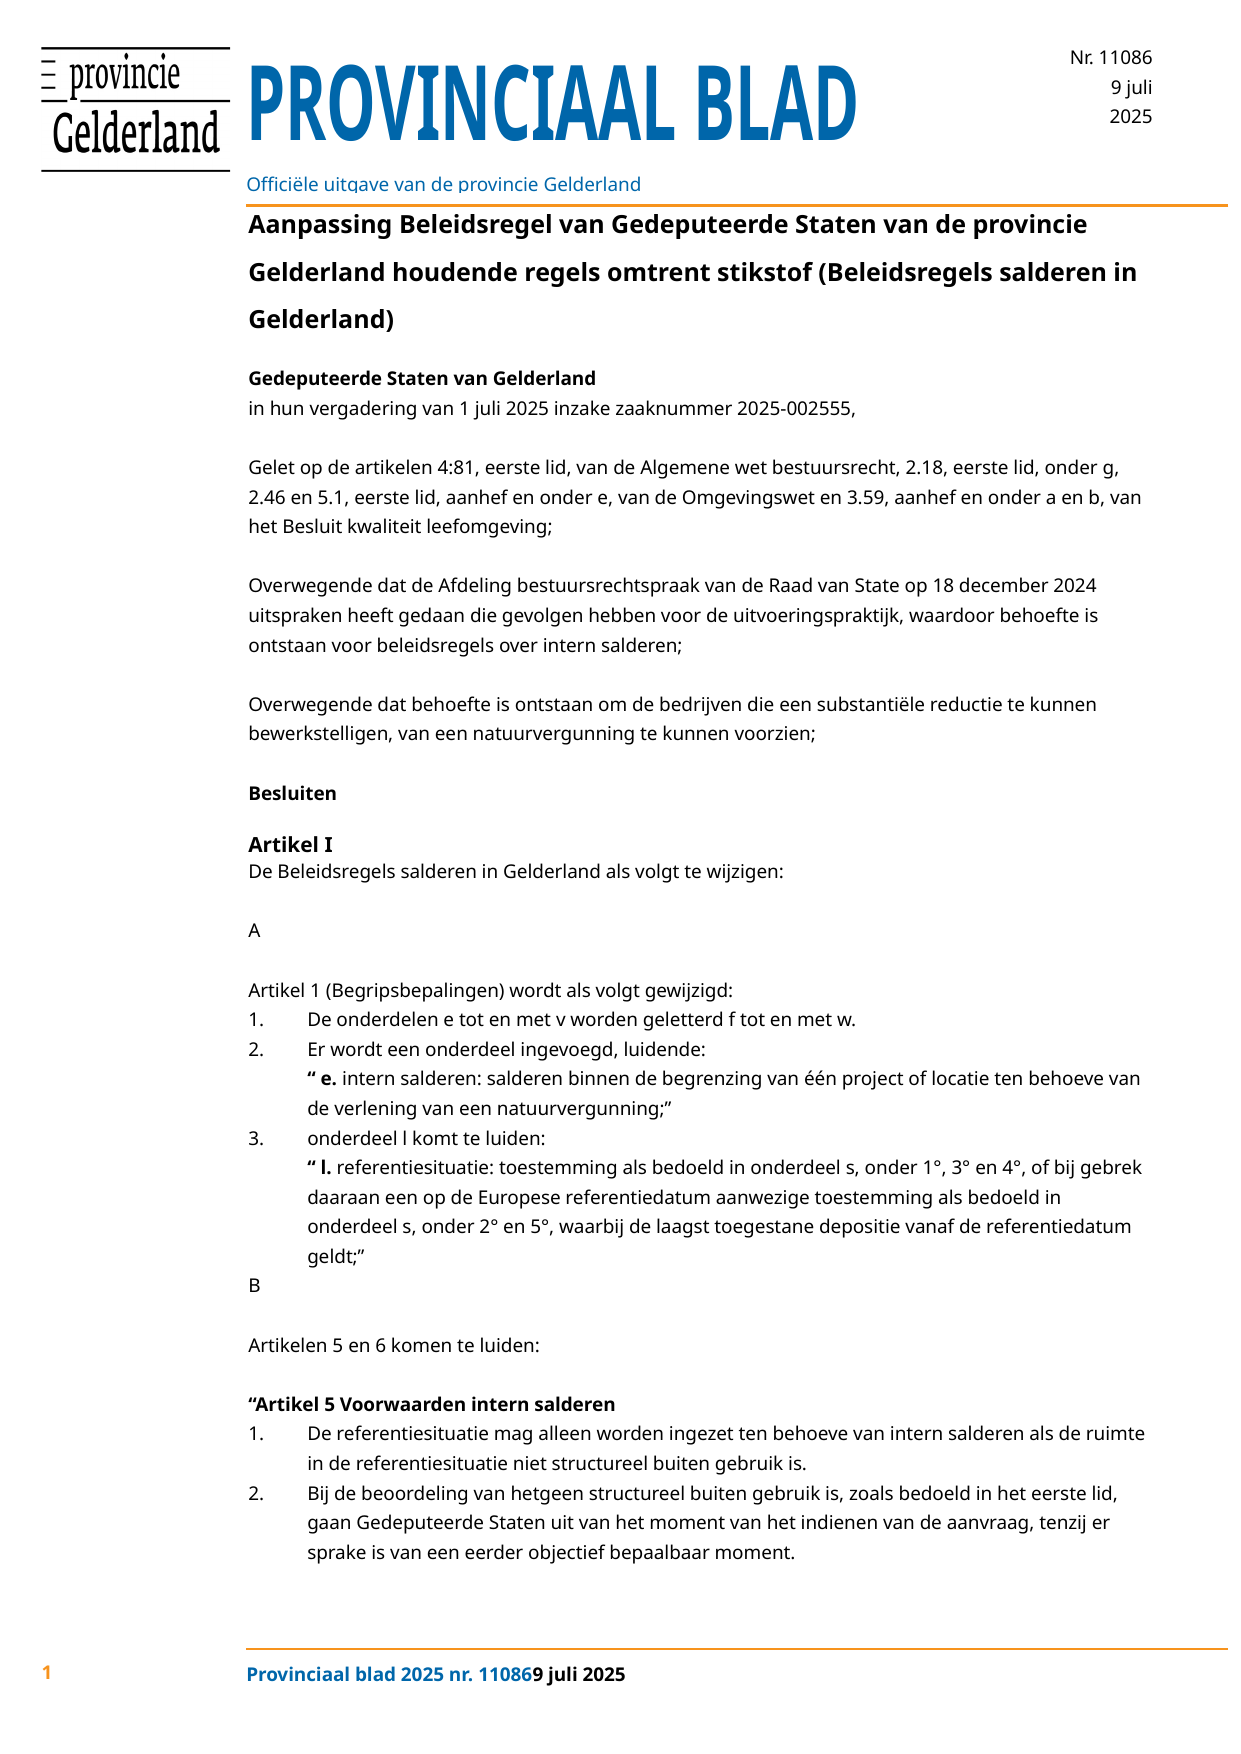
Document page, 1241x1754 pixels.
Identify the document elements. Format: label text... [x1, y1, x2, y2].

text in hun vergadering van 1 juli 2025 inzake zaaknummer 2025-002555, [248, 395, 1152, 421]
text Gedeputeerde Staten van Gelderland [248, 366, 1152, 391]
text Artikel 1 (Begripsbepalingen) wordt als volgt gewijzigd: [248, 977, 1152, 1003]
list Bij de beoordeling van hetgeen structureel buiten gebruik is, zoals bedoeld in het eerste lid, gaan Gedeputeerde Staten uit van het moment van het indienen van de aanvraag, tenzij er sprake is van een eerder objectief bepaalbaar moment. [248, 1480, 1152, 1565]
list Er wordt een onderdeel ingevoegd, luidende: [248, 1036, 1152, 1062]
text De Beleidsregels salderen in Gelderland als volgt te wijzigen: [248, 858, 1152, 884]
list “ e. intern salderen: salderen binnen de begrenzing van één project of locatie ten behoeve van de verlening van een natuurvergunning;” [248, 1066, 1152, 1121]
list “ l. referentiesituatie: toestemming als bedoeld in onderdeel s, onder 1°, 3° en 4°, of bij gebrek daaraan een op de Europese referentiedatum aanwezige toestemming als bedoeld in onderdeel s, onder 2° en 5°, waarbij de laagst toegestane depositie vanaf de referentiedatum geldt;” [248, 1154, 1152, 1269]
text Overwegende dat behoefte is ontstaan om de bedrijven die een substantiële reductie te kunnen bewerkstelligen, van een natuurvergunning te kunnen voorzien; [248, 691, 1152, 746]
text Aanpassing Beleidsregel van Gedeputeerde Staten van de provincie Gelderland houdende regels omtrent stikstof (Beleidsregels salderen in Gelderland) [248, 207, 1152, 336]
text Besluiten [248, 780, 1152, 805]
text Gelet op de artikelen 4:81, eerste lid, van de Algemene wet bestuursrecht, 2.18, eerste lid, onder g, 2.46 en 5.1, eerste lid, aanhef en onder e, van de Omgevingswet en 3.59, aanhef en onder a en b, van het Besluit kwaliteit leefomgeving; [248, 454, 1152, 539]
picture [41, 47, 231, 172]
text “Artikel 5 Voorwaarden intern salderen [248, 1391, 1152, 1417]
text A [248, 918, 1152, 943]
text Overwegende dat de Afdeling bestuursrechtspraak van de Raad van State op 18 december 2024 uitspraken heeft gedaan die gevolgen hebben voor de uitvoeringspraktijk, waardoor behoefte is ontstaan voor beleidsregels over intern salderen; [248, 573, 1152, 657]
text Artikelen 5 en 6 komen te luiden: [248, 1332, 1152, 1358]
list onderdeel l komt te luiden: [248, 1125, 1152, 1151]
text B [248, 1273, 1152, 1298]
text Artikel I [248, 830, 1152, 858]
list De referentiesituatie mag alleen worden ingezet ten behoeve van intern salderen als de ruimte in de referentiesituatie niet structureel buiten gebruik is. [248, 1421, 1152, 1476]
list De onderdelen e tot en met v worden geletterd f tot en met w. [248, 1006, 1152, 1032]
